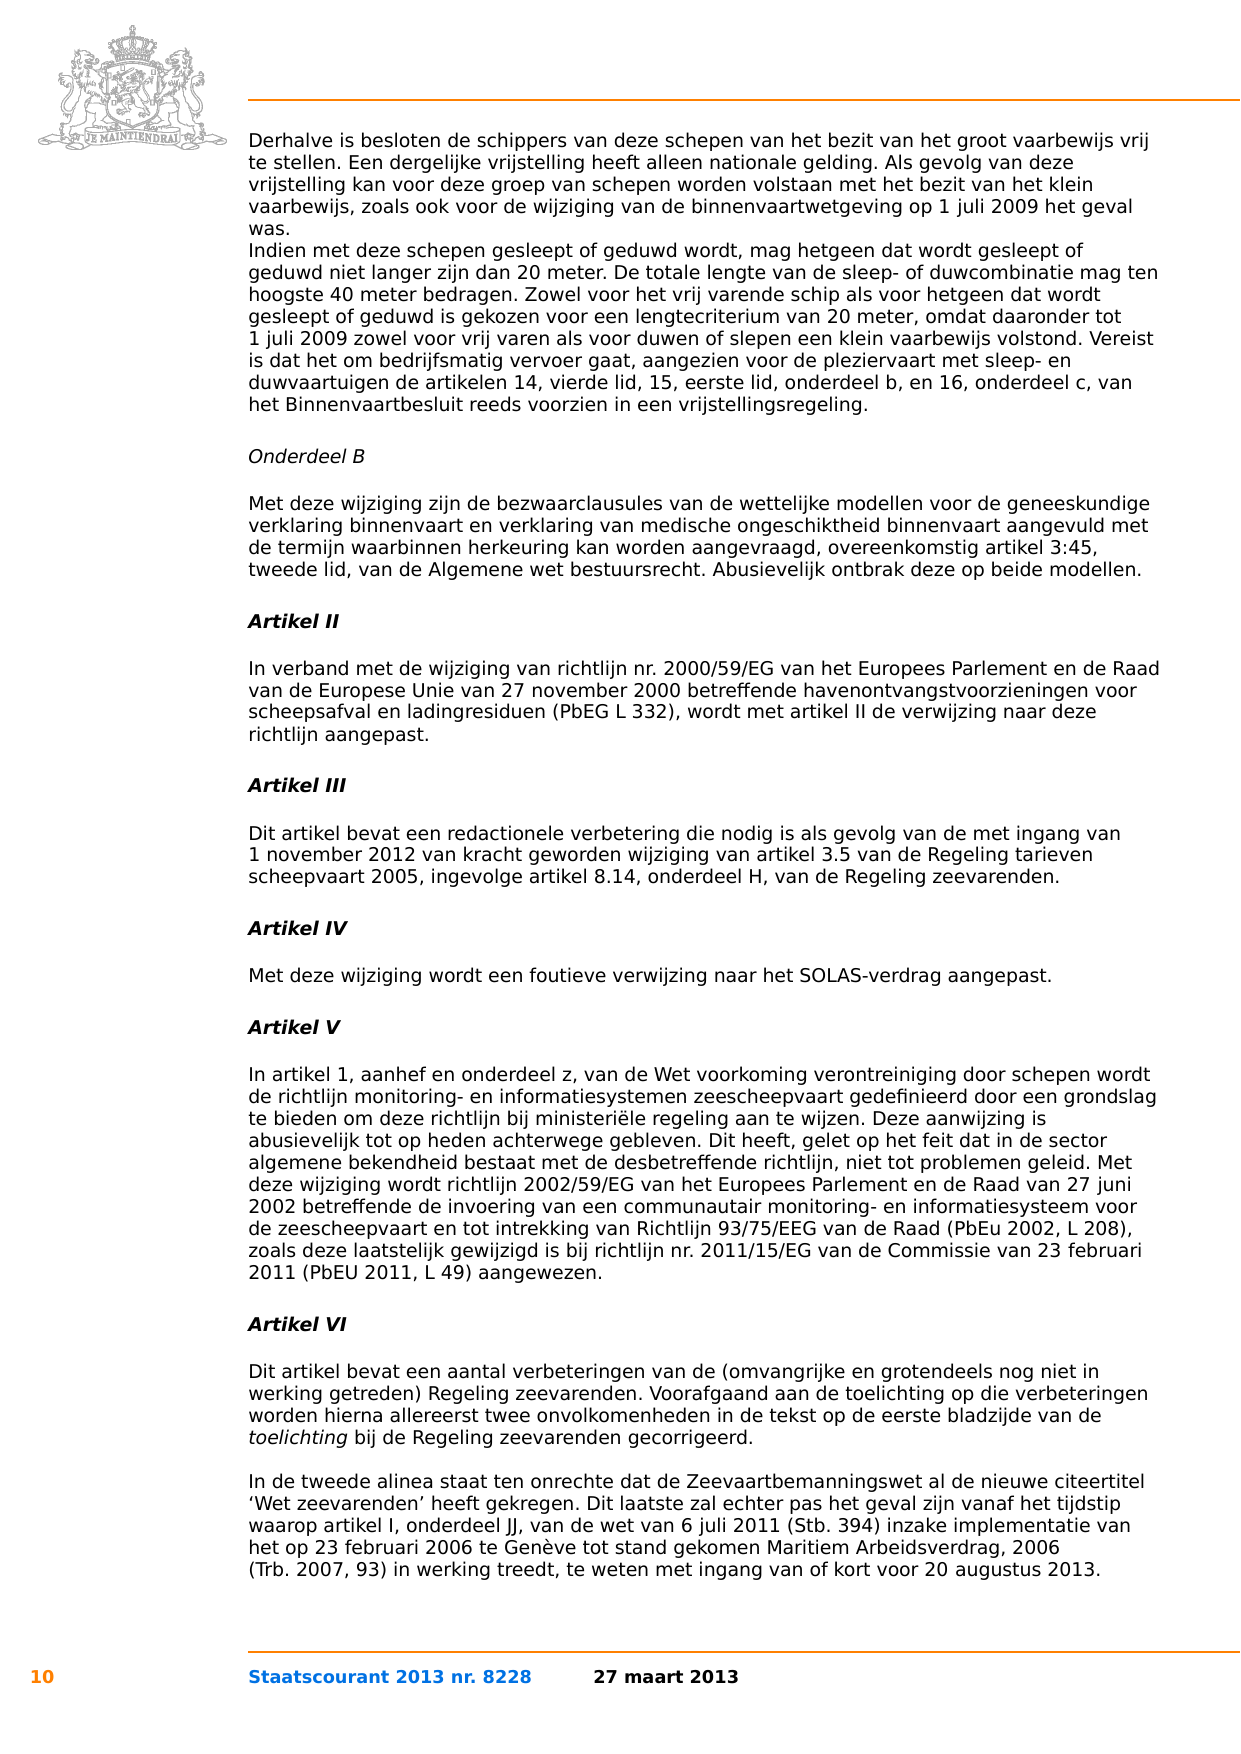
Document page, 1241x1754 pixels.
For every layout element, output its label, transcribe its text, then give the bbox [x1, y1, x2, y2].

text Derhalve is besloten de schippers van deze schepen van het bezit van het groot vaarbewijs vrij te stellen. Een dergelijke vrijstelling heeft alleen nationale gelding. Als gevolg van deze vrijstelling kan voor deze groep van schepen worden volstaan met het bezit van het klein vaarbewijs, zoals ook voor de wijziging van de binnenvaartwetgeving op 1 juli 2009 het geval was. [248, 130, 1163, 240]
text In de tweede alinea staat ten onrechte dat de Zeevaartbemanningswet al de nieuwe citeertitel ‘Wet zeevarenden’ heeft gekregen. Dit laatste zal echter pas het geval zijn vanaf het tijdstip waarop artikel I, onderdeel JJ, van de wet van 6 juli 2011 (Stb. 394) inzake implementatie van het op 23 februari 2006 te Genève tot stand gekomen Maritiem Arbeidsverdrag, 2006 (Trb. 2007, 93) in werking treedt, te weten met ingang van of kort voor 20 augustus 2013. [248, 1471, 1163, 1581]
text In artikel 1, aanhef en onderdeel z, van de Wet voorkoming verontreiniging door schepen wordt de richtlijn monitoring- en informatiesystemen zeescheepvaart gedefinieerd door een grondslag te bieden om deze richtlijn bij ministeriële regeling aan te wijzen. Deze aanwijzing is abusievelijk tot op heden achterwege gebleven. Dit heeft, gelet op het feit dat in de sector algemene bekendheid bestaat met de desbetreffende richtlijn, niet tot problemen geleid. Met deze wijziging wordt richtlijn 2002/59/EG van het Europees Parlement en de Raad van 27 juni 2002 betreffende de invoering van een communautair monitoring- en informatiesysteem voor de zeescheepvaart en tot intrekking van Richtlijn 93/75/EEG van de Raad (PbEu 2002, L 208), zoals deze laatstelijk gewijzigd is bij richtlijn nr. 2011/15/EG van de Commissie van 23 februari 2011 (PbEU 2011, L 49) aangewezen. [248, 1064, 1163, 1284]
subtitle Artikel IV [248, 918, 1163, 940]
picture [38, 25, 227, 150]
subtitle Artikel III [248, 775, 1163, 797]
subtitle Artikel VI [248, 1314, 1163, 1336]
subtitle Artikel V [248, 1017, 1163, 1039]
text In verband met de wijziging van richtlijn nr. 2000/59/EG van het Europees Parlement en de Raad van de Europese Unie van 27 november 2000 betreffende havenontvangstvoorzieningen voor scheepsafval en ladingresiduen (PbEG L 332), wordt met artikel II de verwijzing naar deze richtlijn aangepast. [248, 657, 1163, 745]
text Dit artikel bevat een aantal verbeteringen van de (omvangrijke en grotendeels nog niet in werking getreden) Regeling zeevarenden. Voorafgaand aan de toelichting op die verbeteringen worden hierna allereerst twee onvolkomenheden in de tekst op de eerste bladzijde van de toelichting bij de Regeling zeevarenden gecorrigeerd. [248, 1361, 1163, 1449]
text Dit artikel bevat een redactionele verbetering die nodig is als gevolg van de met ingang van 1 november 2012 van kracht geworden wijziging van artikel 3.5 van de Regeling tarieven scheepvaart 2005, ingevolge artikel 8.14, onderdeel H, van de Regeling zeevarenden. [248, 822, 1163, 888]
text Met deze wijziging wordt een foutieve verwijzing naar het SOLAS-verdrag aangepast. [248, 965, 1163, 987]
subtitle Artikel II [248, 611, 1163, 632]
subtitle Onderdeel B [248, 446, 1163, 468]
text Indien met deze schepen gesleept of geduwd wordt, mag hetgeen dat wordt gesleept of geduwd niet langer zijn dan 20 meter. De totale lengte van de sleep- of duwcombinatie mag ten hoogste 40 meter bedragen. Zowel voor het vrij varende schip als voor hetgeen dat wordt gesleept of geduwd is gekozen voor een lengtecriterium van 20 meter, omdat daaronder tot 1 juli 2009 zowel voor vrij varen als voor duwen of slepen een klein vaarbewijs volstond. Vereist is dat het om bedrijfsmatig vervoer gaat, aangezien voor de pleziervaart met sleep- en duwvaartuigen de artikelen 14, vierde lid, 15, eerste lid, onderdeel b, en 16, onderdeel c, van het Binnenvaartbesluit reeds voorzien in een vrijstellingsregeling. [248, 240, 1163, 416]
text Met deze wijziging zijn de bezwaarclausules van de wettelijke modellen voor de geneeskundige verklaring binnenvaart en verklaring van medische ongeschiktheid binnenvaart aangevuld met de termijn waarbinnen herkeuring kan worden aangevraagd, overeenkomstig artikel 3:45, tweede lid, van de Algemene wet bestuursrecht. Abusievelijk ontbrak deze op beide modellen. [248, 493, 1163, 581]
